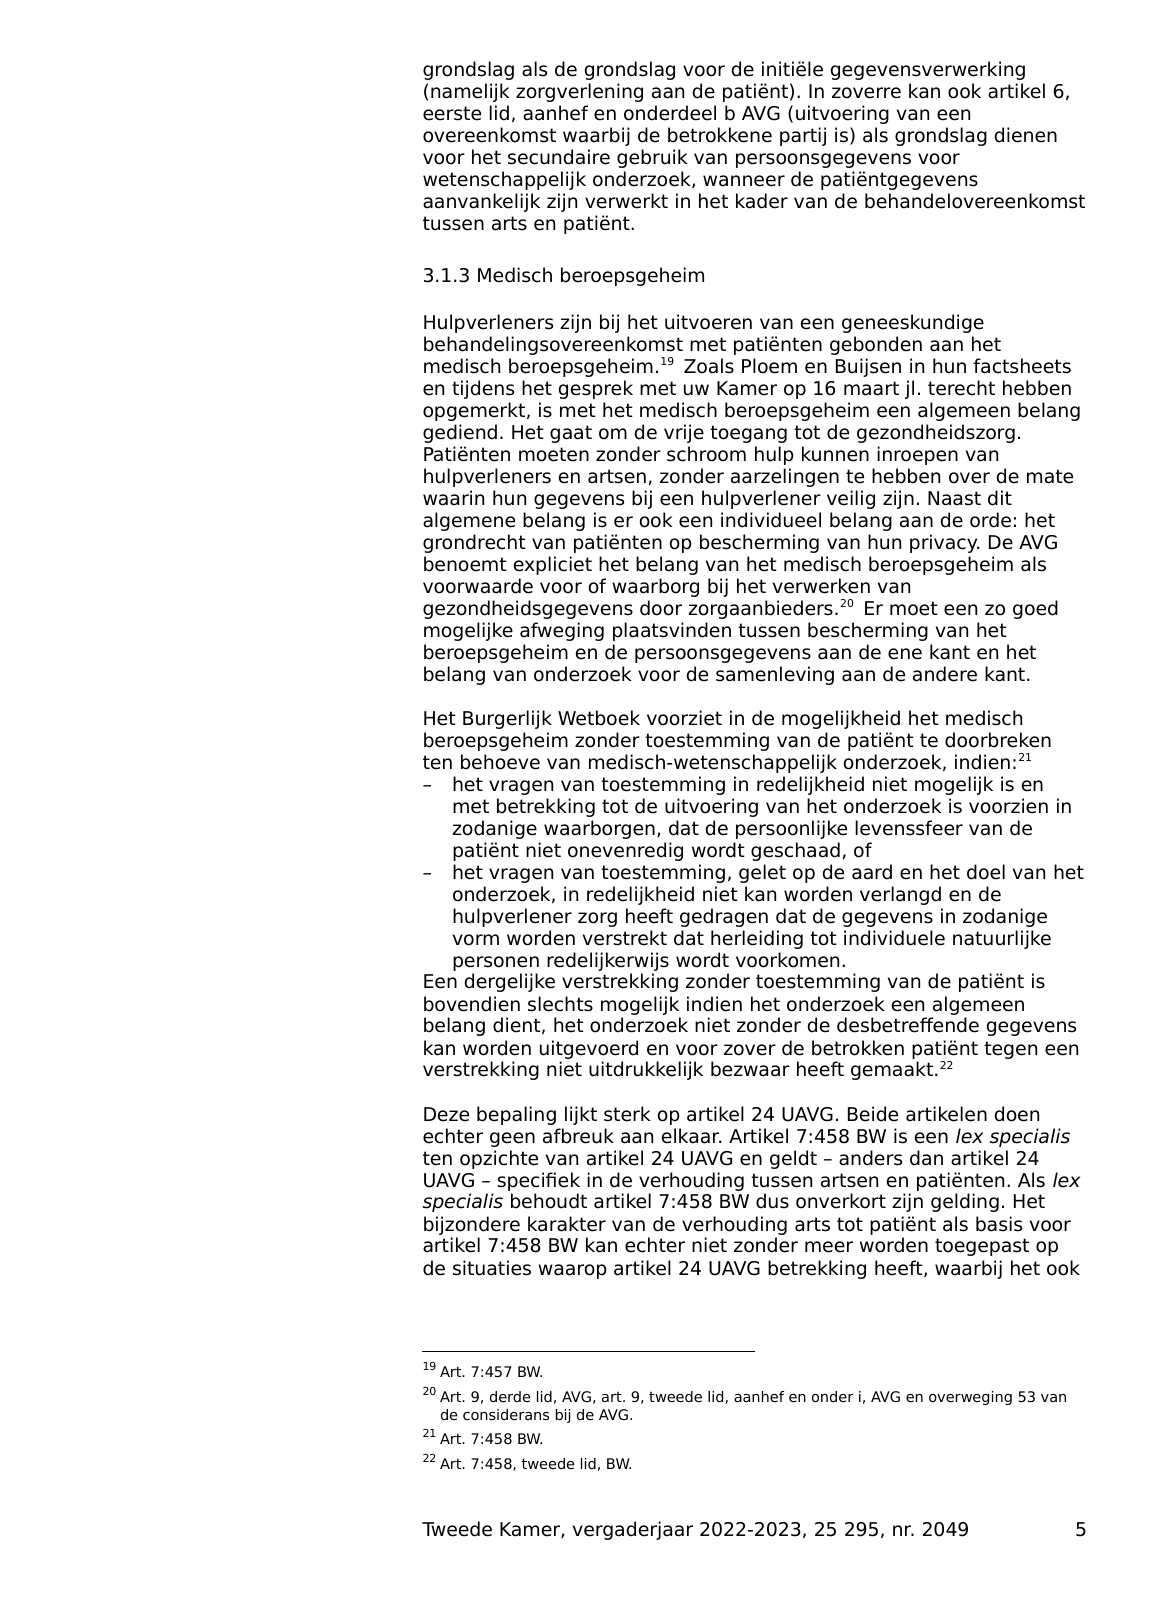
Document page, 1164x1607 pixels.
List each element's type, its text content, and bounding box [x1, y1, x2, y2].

text Art. 7:458, tweede lid, BW. [422, 1452, 1087, 1474]
text Deze bepaling lijkt sterk op artikel 24 UAVG. Beide artikelen doen echter geen afbreuk aan elkaar. Artikel 7:458 BW is een lex specialis ten opzichte van artikel 24 UAVG en geldt – anders dan artikel 24 UAVG – specifiek in de verhouding tussen artsen en patiënten. Als lex specialis behoudt artikel 7:458 BW dus onverkort zijn gelding. Het bijzondere karakter van de verhouding arts tot patiënt als basis voor artikel 7:458 BW kan echter niet zonder meer worden toegepast op de situaties waarop artikel 24 UAVG betrekking heeft, waarbij het ook [422, 1103, 1087, 1279]
text Hulpverleners zijn bij het uitvoeren van een geneeskundige behandelingsovereenkomst met patiënten gebonden aan het medisch beroepsgeheim. Zoals Ploem en Buijsen in hun factsheets en tijdens het gesprek met uw Kamer op 16 maart jl. terecht hebben opgemerkt, is met het medisch beroepsgeheim een algemeen belang gediend. Het gaat om de vrije toegang tot de gezondheidszorg. Patiënten moeten zonder schroom hulp kunnen inroepen van hulpverleners en artsen, zonder aarzelingen te hebben over de mate waarin hun gegevens bij een hulpverlener veilig zijn. Naast dit algemene belang is er ook een individueel belang aan de orde: het grondrecht van patiënten op bescherming van hun privacy. De AVG benoemt expliciet het belang van het medisch beroepsgeheim als voorwaarde voor of waarborg bij het verwerken van gezondheidsgegevens door zorgaanbieders. Er moet een zo goed mogelijke afweging plaatsvinden tussen bescherming van het beroepsgeheim en de persoonsgegevens aan de ene kant en het belang van onderzoek voor de samenleving aan de andere kant. [422, 312, 1087, 686]
text Art. 7:458 BW. [422, 1427, 1087, 1449]
text Art. 9, derde lid, AVG, art. 9, tweede lid, aanhef en onder i, AVG en overweging 53 van de considerans bij de AVG. [422, 1385, 1087, 1424]
text Art. 7:457 BW. [422, 1360, 1087, 1382]
subtitle 3.1.3 Medisch beroepsgeheim [422, 265, 1087, 287]
text grondslag als de grondslag voor de initiële gegevensverwerking (namelijk zorgverlening aan de patiënt). In zoverre kan ook artikel 6, eerste lid, aanhef en onderdeel b AVG (uitvoering van een overeenkomst waarbij de betrokkene partij is) als grondslag dienen voor het secundaire gebruik van persoonsgegevens voor wetenschappelijk onderzoek, wanneer de patiëntgegevens aanvankelijk zijn verwerkt in het kader van de behandelovereenkomst tussen arts en patiënt. [422, 59, 1087, 235]
text Een dergelijke verstrekking zonder toestemming van de patiënt is bovendien slechts mogelijk indien het onderzoek een algemeen belang dient, het onderzoek niet zonder de desbetreffende gegevens kan worden uitgevoerd en voor zover de betrokken patiënt tegen een verstrekking niet uitdrukkelijk bezwaar heeft gemaakt. [422, 971, 1087, 1081]
text – het vragen van toestemming, gelet op de aard en het doel van het onderzoek, in redelijkheid niet kan worden verlangd en de hulpverlener zorg heeft gedragen dat de gegevens in zodanige vorm worden verstrekt dat herleiding tot individuele natuurlijke personen redelijkerwijs wordt voorkomen. [422, 862, 1087, 971]
text – het vragen van toestemming in redelijkheid niet mogelijk is en met betrekking tot de uitvoering van het onderzoek is voorzien in zodanige waarborgen, dat de persoonlijke levenssfeer van de patiënt niet onevenredig wordt geschaad, of [422, 774, 1087, 862]
text Het Burgerlijk Wetboek voorziet in de mogelijkheid het medisch beroepsgeheim zonder toestemming van de patiënt te doorbreken ten behoeve van medisch-wetenschappelijk onderzoek, indien: [422, 708, 1087, 774]
